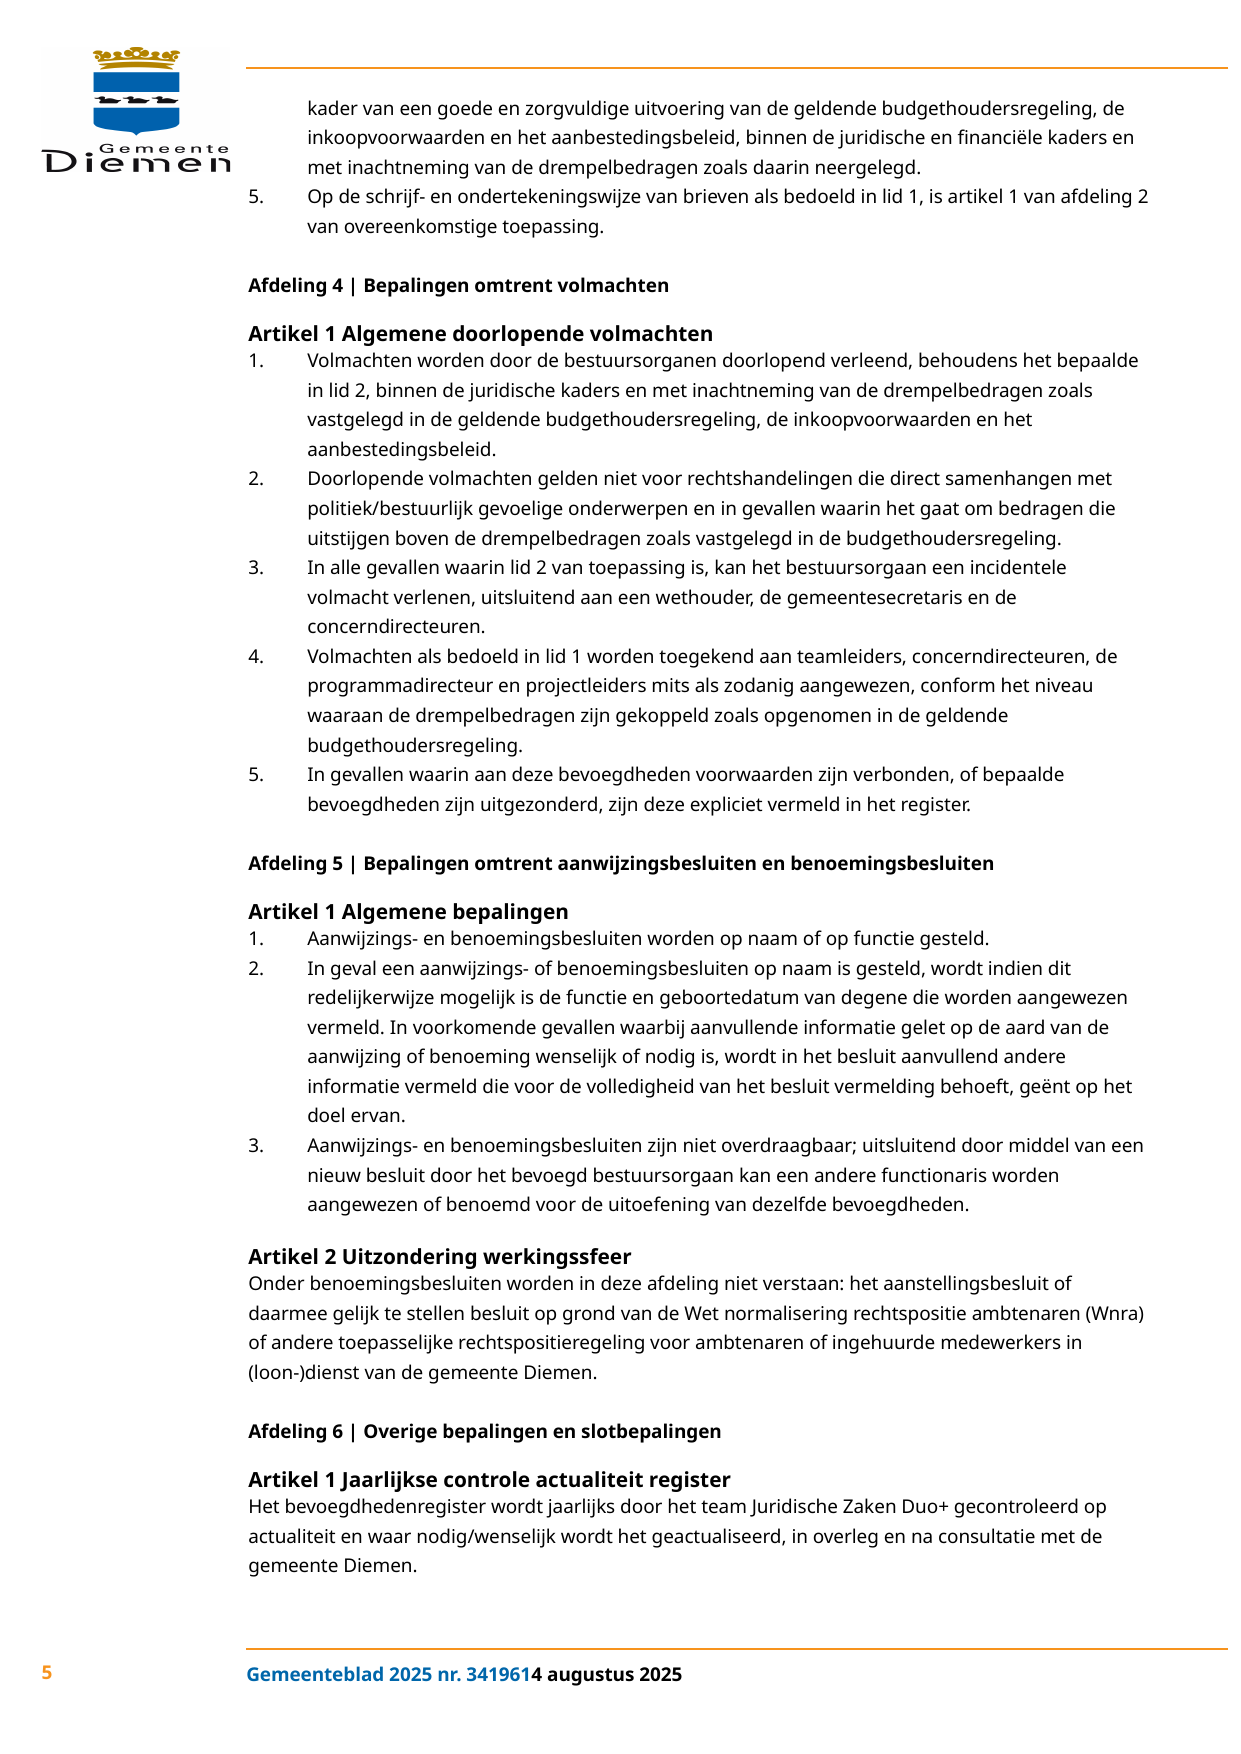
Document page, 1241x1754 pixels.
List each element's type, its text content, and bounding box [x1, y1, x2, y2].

list Op de schrijf- en ondertekeningswijze van brieven als bedoeld in lid 1, is artikel 1 van afdeling 2 van overeenkomstige toepassing. [248, 183, 1152, 239]
list Volmachten als bedoeld in lid 1 worden toegekend aan teamleiders, concerndirecteuren, de programmadirecteur en projectleiders mits als zodanig aangewezen, conform het niveau waaraan de drempelbedragen zijn gekoppeld zoals opgenomen in de geldende budgethoudersregeling. [248, 643, 1152, 758]
text Afdeling 5 | Bepalingen omtrent aanwijzingsbesluiten en benoemingsbesluiten [248, 850, 1152, 876]
text Onder benoemingsbesluiten worden in deze afdeling niet verstaan: het aanstellingsbesluit of daarmee gelijk te stellen besluit op grond van de Wet normalisering rechtspositie ambtenaren (Wnra) of andere toepasselijke rechtspositieregeling voor ambtenaren of ingehuurde medewerkers in (loon-)dienst van de gemeente Diemen. [248, 1270, 1152, 1385]
text Het bevoegdhedenregister wordt jaarlijks door het team Juridische Zaken Duo+ gecontroleerd op actualiteit en waar nodig/wenselijk wordt het geactualiseerd, in overleg en na consultatie met de gemeente Diemen. [248, 1493, 1152, 1578]
list In geval een aanwijzings- of benoemingsbesluiten op naam is gesteld, wordt indien dit redelijkerwijze mogelijk is de functie en geboortedatum van degene die worden aangewezen vermeld. In voorkomende gevallen waarbij aanvullende informatie gelet op de aard van de aanwijzing of benoeming wenselijk of nodig is, wordt in het besluit aanvullend andere informatie vermeld die voor de volledigheid van het besluit vermelding behoeft, geënt op het doel ervan. [248, 955, 1152, 1128]
list In gevallen waarin aan deze bevoegdheden voorwaarden zijn verbonden, of bepaalde bevoegdheden zijn uitgezonderd, zijn deze expliciet vermeld in het register. [248, 761, 1152, 817]
picture [41, 47, 231, 172]
text Artikel 1 Algemene bepalingen [248, 897, 1152, 925]
list In alle gevallen waarin lid 2 van toepassing is, kan het bestuursorgaan een incidentele volmacht verlenen, uitsluitend aan een wethouder, de gemeentesecretaris en de concerndirecteuren. [248, 554, 1152, 639]
list Aanwijzings- en benoemingsbesluiten worden op naam of op functie gesteld. [248, 925, 1152, 951]
text Artikel 2 Uitzondering werkingssfeer [248, 1242, 1152, 1270]
list kader van een goede en zorgvuldige uitvoering van de geldende budgethoudersregeling, de inkoopvoorwaarden en het aanbestedingsbeleid, binnen de juridische en financiële kaders en met inachtneming van de drempelbedragen zoals daarin neergelegd. [248, 95, 1152, 180]
text Afdeling 4 | Bepalingen omtrent volmachten [248, 272, 1152, 298]
text Artikel 1 Jaarlijkse controle actualiteit register [248, 1465, 1152, 1493]
list Doorlopende volmachten gelden niet voor rechtshandelingen die direct samenhangen met politiek/bestuurlijk gevoelige onderwerpen en in gevallen waarin het gaat om bedragen die uitstijgen boven de drempelbedragen zoals vastgelegd in de budgethoudersregeling. [248, 466, 1152, 551]
list Volmachten worden door de bestuursorganen doorlopend verleend, behoudens het bepaalde in lid 2, binnen de juridische kaders en met inachtneming van de drempelbedragen zoals vastgelegd in de geldende budgethoudersregeling, de inkoopvoorwaarden en het aanbestedingsbeleid. [248, 347, 1152, 462]
list Aanwijzings- en benoemingsbesluiten zijn niet overdraagbaar; uitsluitend door middel van een nieuw besluit door het bevoegd bestuursorgaan kan een andere functionaris worden aangewezen of benoemd voor de uitoefening van dezelfde bevoegdheden. [248, 1132, 1152, 1217]
text Afdeling 6 | Overige bepalingen en slotbepalingen [248, 1418, 1152, 1444]
text Artikel 1 Algemene doorlopende volmachten [248, 319, 1152, 347]
